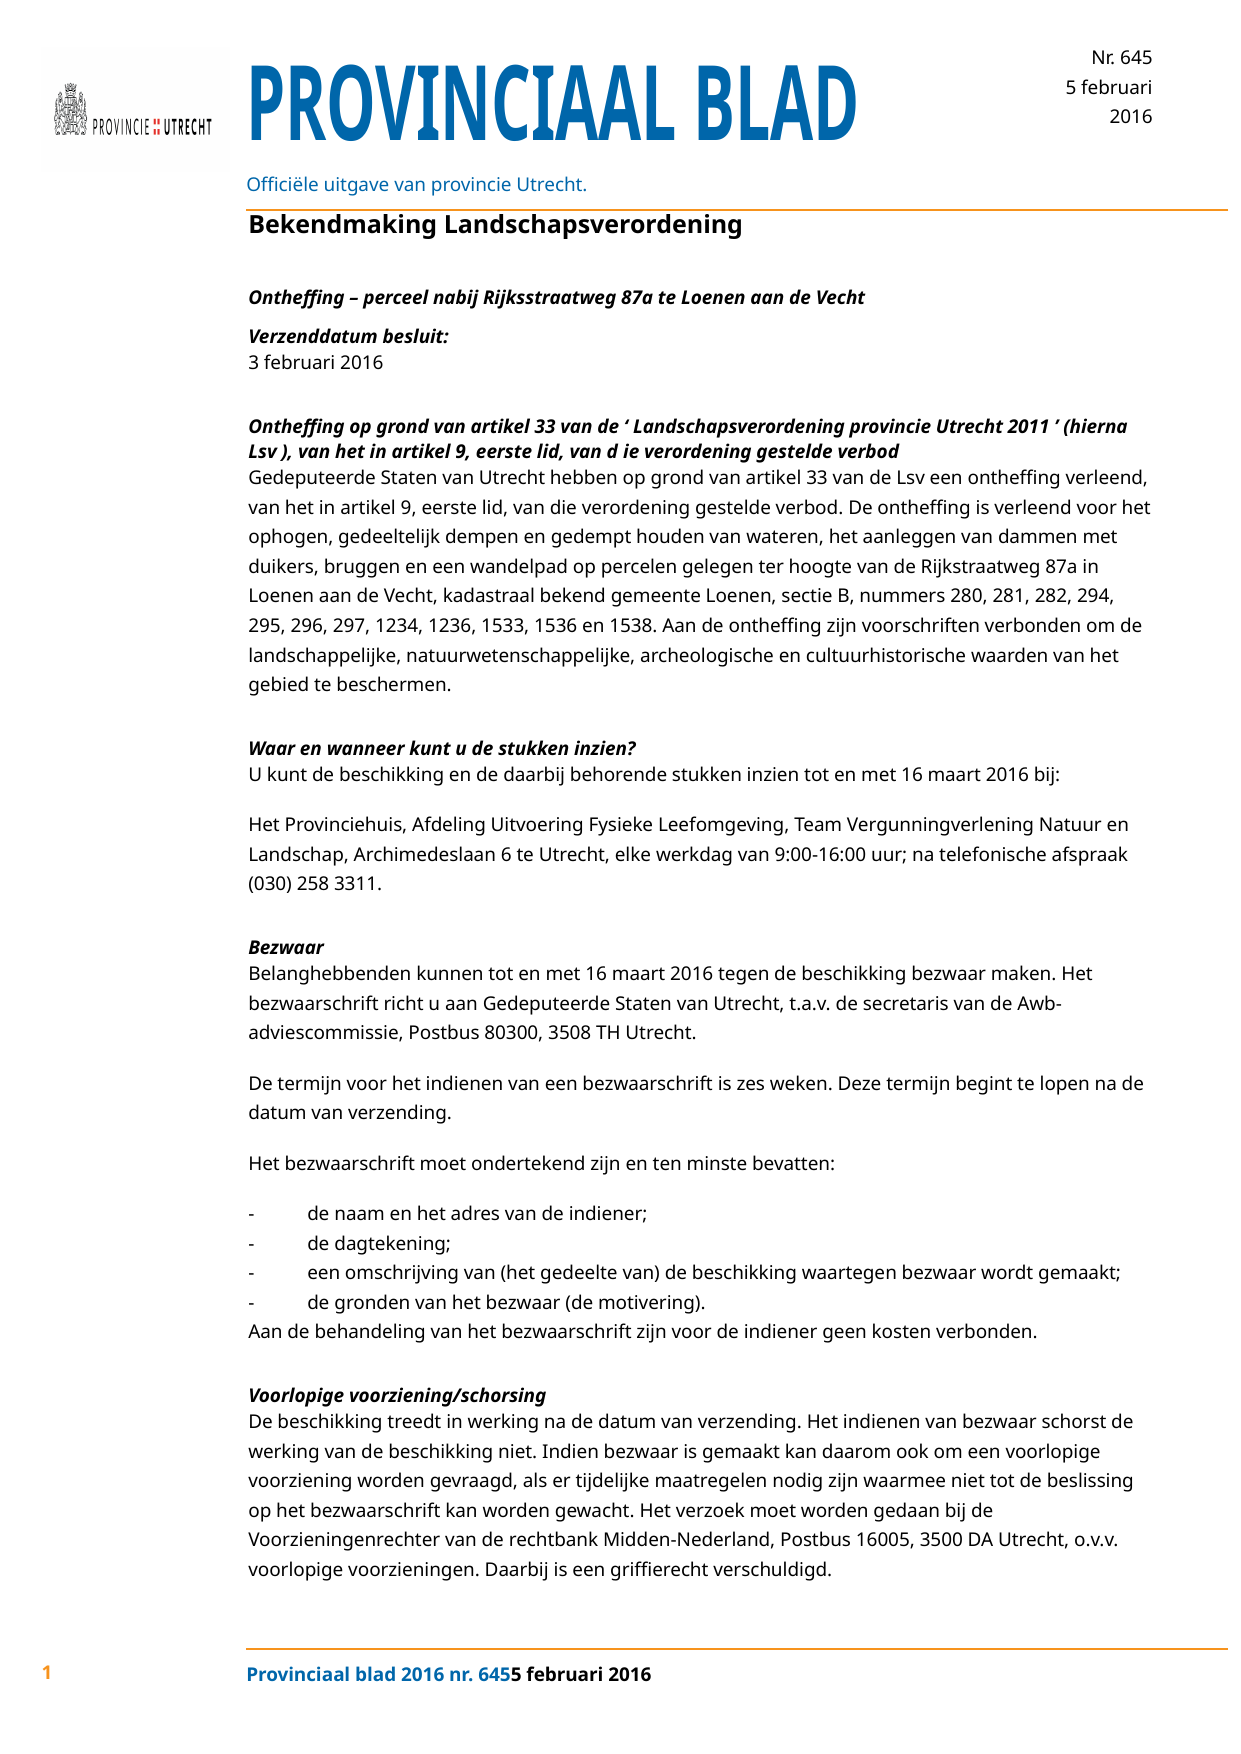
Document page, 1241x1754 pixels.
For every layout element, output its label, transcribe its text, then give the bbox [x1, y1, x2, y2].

text Voorlopige voorziening/schorsing [248, 1383, 1152, 1408]
list de dagtekening; [248, 1230, 1152, 1256]
list een omschrijving van (het gedeelte van) de beschikking waartegen bezwaar wordt gemaakt; [248, 1259, 1152, 1285]
picture [41, 47, 231, 172]
text Het bezwaarschrift moet ondertekend zijn en ten minste bevatten: [248, 1150, 1152, 1176]
text Gedeputeerde Staten van Utrecht hebben op grond van artikel 33 van de Lsv een ontheffing verleend, van het in artikel 9, eerste lid, van die verordening gestelde verbod. De ontheffing is verleend voor het ophogen, gedeeltelijk dempen en gedempt houden van wateren, het aanleggen van dammen met duikers, bruggen en een wandelpad op percelen gelegen ter hoogte van de Rijkstraatweg 87a in Loenen aan de Vecht, kadastraal bekend gemeente Loenen, sectie B, nummers 280, 281, 282, 294, 295, 296, 297, 1234, 1236, 1533, 1536 en 1538. Aan de ontheffing zijn voorschriften verbonden om de landschappelijke, natuurwetenschappelijke, archeologische en cultuurhistorische waarden van het gebied te beschermen. [248, 464, 1152, 697]
text Bezwaar [248, 934, 1152, 960]
text Het Provinciehuis, Afdeling Uitvoering Fysieke Leefomgeving, Team Vergunningverlening Natuur en Landschap, Archimedeslaan 6 te Utrecht, elke werkdag van 9:00-16:00 uur; na telefonische afspraak (030) 258 3311. [248, 811, 1152, 896]
text Waar en wanneer kunt u de stukken inzien? [248, 735, 1152, 761]
text Verzenddatum besluit: [248, 323, 1152, 349]
text Ontheffing op grond van artikel 33 van de ‘ Landschapsverordening provincie Utrecht 2011 ’ (hierna Lsv ), van het in artikel 9, eerste lid, van d ie verordening gestelde verbod [248, 413, 1152, 464]
list de gronden van het bezwaar (de motivering). [248, 1289, 1152, 1315]
text Belanghebbenden kunnen tot en met 16 maart 2016 tegen de beschikking bezwaar maken. Het bezwaarschrift richt u aan Gedeputeerde Staten van Utrecht, t.a.v. de secretaris van de Awb-adviescommissie, Postbus 80300, 3508 TH Utrecht. [248, 960, 1152, 1045]
text De termijn voor het indienen van een bezwaarschrift is zes weken. Deze termijn begint te lopen na de datum van verzending. [248, 1070, 1152, 1125]
text Bekendmaking Landschapsverordening [248, 211, 1152, 241]
text Ontheffing – perceel nabij Rijksstraatweg 87a te Loenen aan de Vecht [248, 284, 1152, 309]
text Aan de behandeling van het bezwaarschrift zijn voor de indiener geen kosten verbonden. [248, 1319, 1152, 1344]
text De beschikking treedt in werking na de datum van verzending. Het indienen van bezwaar schorst de werking van de beschikking niet. Indien bezwaar is gemaakt kan daarom ook om een voorlopige voorziening worden gevraagd, als er tijdelijke maatregelen nodig zijn waarmee niet tot de beslissing op het bezwaarschrift kan worden gewacht. Het verzoek moet worden gedaan bij de Voorzieningenrechter van de rechtbank Midden-Nederland, Postbus 16005, 3500 DA Utrecht, o.v.v. voorlopige voorzieningen. Daarbij is een griffierecht verschuldigd. [248, 1408, 1152, 1582]
text U kunt de beschikking en de daarbij behorende stukken inzien tot en met 16 maart 2016 bij: [248, 761, 1152, 787]
list de naam en het adres van de indiener; [248, 1200, 1152, 1226]
text 3 februari 2016 [248, 349, 1152, 374]
